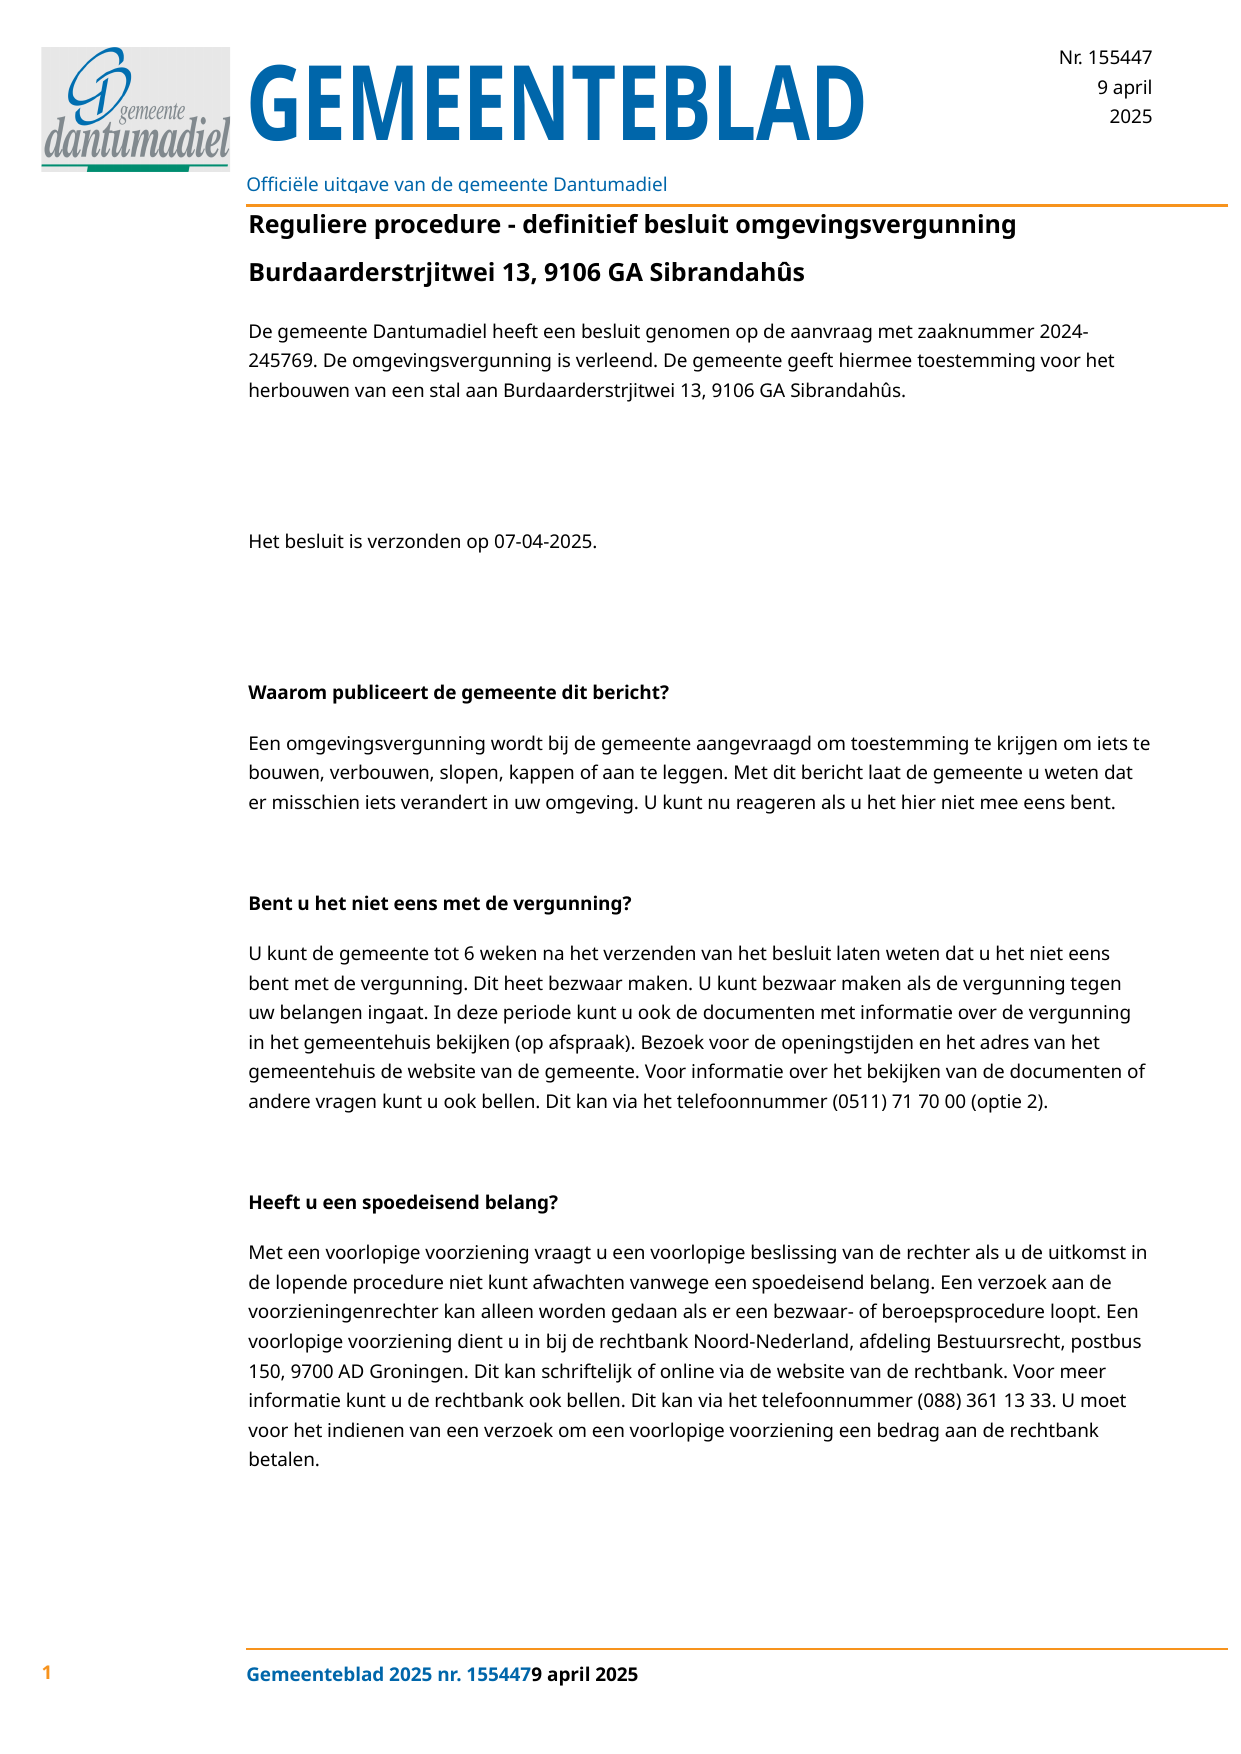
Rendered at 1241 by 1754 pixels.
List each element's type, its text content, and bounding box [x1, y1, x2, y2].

text Bent u het niet eens met de vergunning? [248, 890, 1152, 916]
text Een omgevingsvergunning wordt bij de gemeente aangevraagd om toestemming te krijgen om iets te bouwen, verbouwen, slopen, kappen of aan te leggen. Met dit bericht laat de gemeente u weten dat er misschien iets verandert in uw omgeving. U kunt nu reageren als u het hier niet mee eens bent. [248, 730, 1152, 815]
text Heeft u een spoedeisend belang? [248, 1189, 1152, 1215]
text De gemeente Dantumadiel heeft een besluit genomen op de aanvraag met zaaknummer 2024-245769. De omgevingsvergunning is verleend. De gemeente geeft hiermee toestemming voor het herbouwen van een stal aan Burdaarderstrjitwei 13, 9106 GA Sibrandahûs. [248, 318, 1152, 403]
text Met een voorlopige voorziening vraagt u een voorlopige beslissing van de rechter als u de uitkomst in de lopende procedure niet kunt afwachten vanwege een spoedeisend belang. Een verzoek aan de voorzieningenrechter kan alleen worden gedaan als er een bezwaar- of beroepsprocedure loopt. Een voorlopige voorziening dient u in bij de rechtbank Noord-Nederland, afdeling Bestuursrecht, postbus 150, 9700 AD Groningen. Dit kan schriftelijk of online via de website van de rechtbank. Voor meer informatie kunt u de rechtbank ook bellen. Dit kan via het telefoonnummer (088) 361 13 33. U moet voor het indienen van een verzoek om een voorlopige voorziening een bedrag aan de rechtbank betalen. [248, 1239, 1152, 1472]
text Waarom publiceert de gemeente dit bericht? [248, 679, 1152, 705]
text Reguliere procedure - definitief besluit omgevingsvergunning Burdaarderstrjitwei 13, 9106 GA Sibrandahûs [248, 207, 1152, 288]
text U kunt de gemeente tot 6 weken na het verzenden van het besluit laten weten dat u het niet eens bent met de vergunning. Dit heet bezwaar maken. U kunt bezwaar maken als de vergunning tegen uw belangen ingaat. In deze periode kunt u ook de documenten met informatie over de vergunning in het gemeentehuis bekijken (op afspraak). Bezoek voor de openingstijden en het adres van het gemeentehuis de website van de gemeente. Voor informatie over het bekijken van de documenten of andere vragen kunt u ook bellen. Dit kan via het telefoonnummer (0511) 71 70 00 (optie 2). [248, 940, 1152, 1114]
text Het besluit is verzonden op 07-04-2025. [248, 528, 1152, 554]
picture [41, 47, 231, 172]
